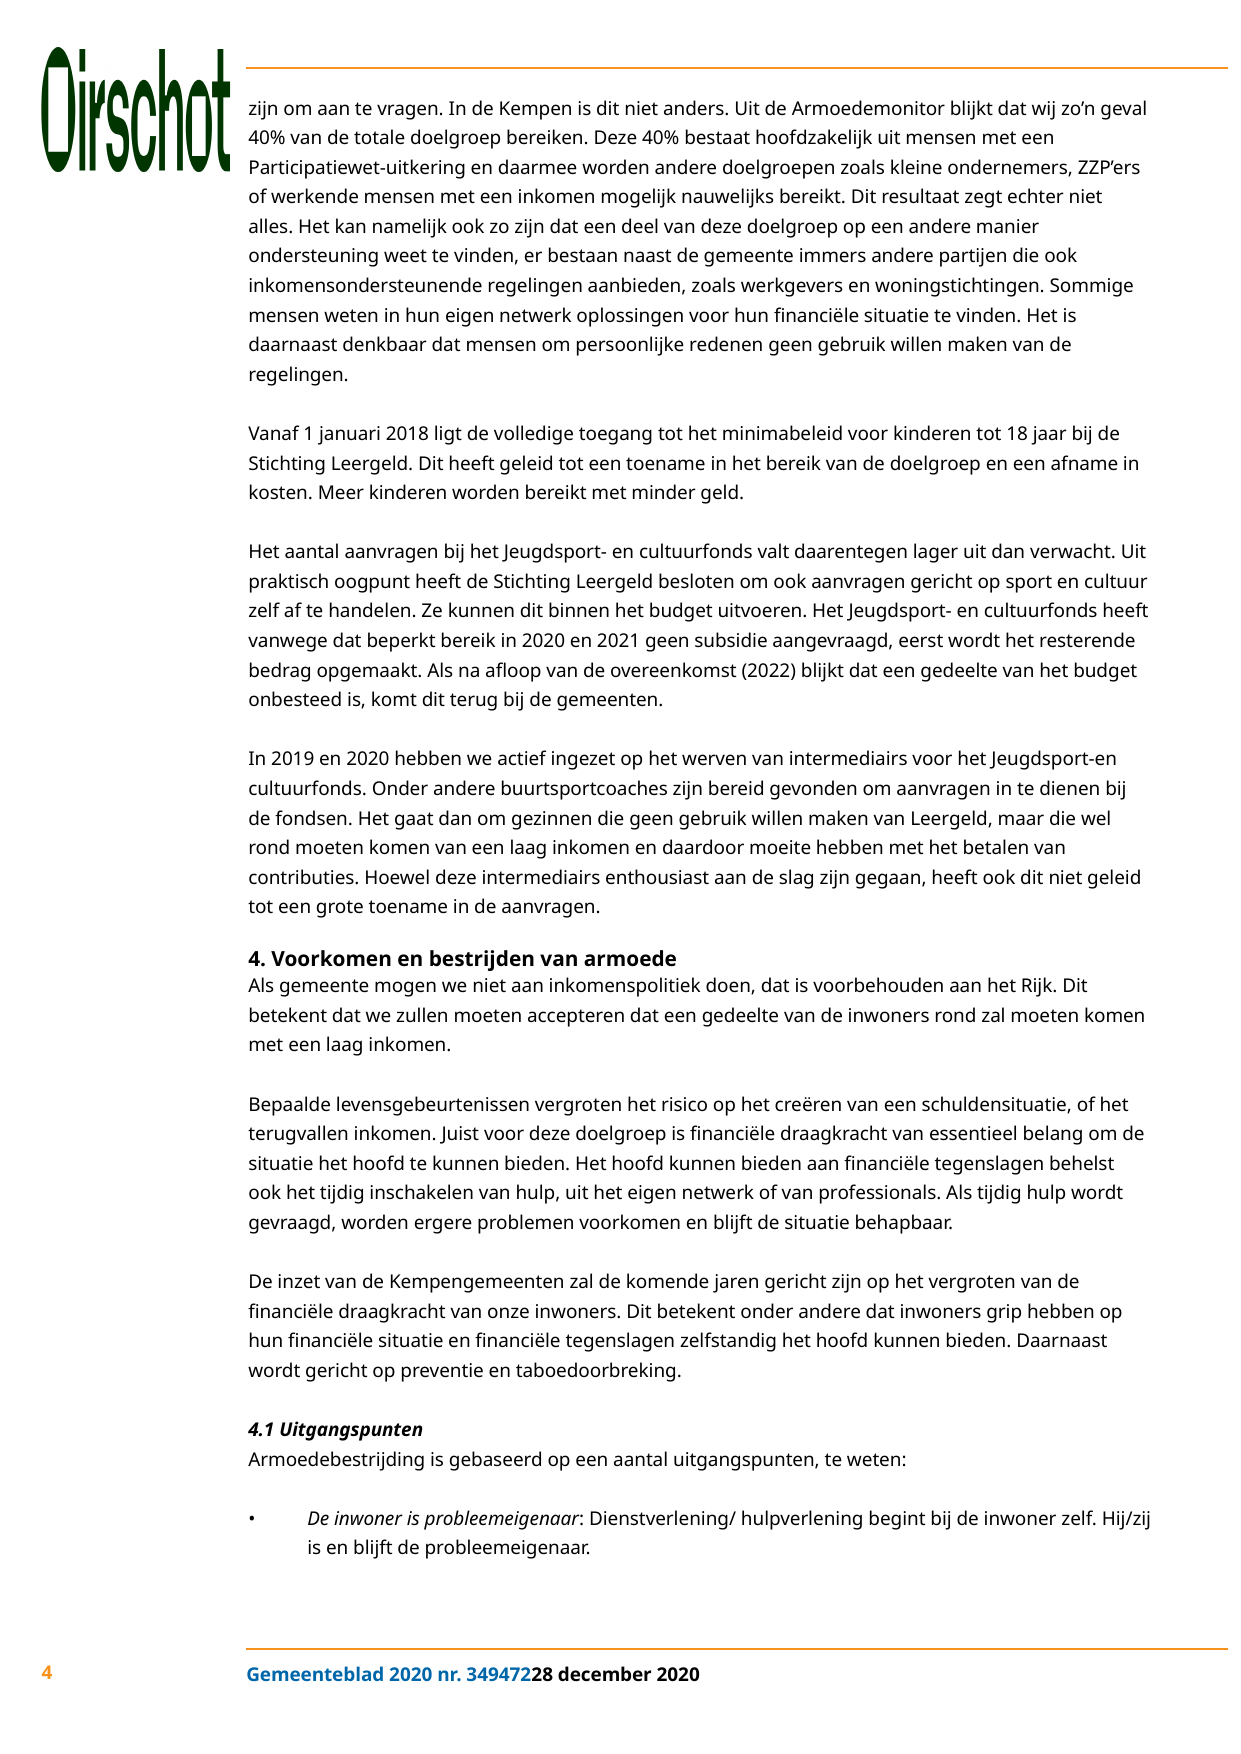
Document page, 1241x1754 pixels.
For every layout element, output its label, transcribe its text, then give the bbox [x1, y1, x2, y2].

text Bepaalde levensgebeurtenissen vergroten het risico op het creëren van een schuldensituatie, of het terugvallen inkomen. Juist voor deze doelgroep is financiële draagkracht van essentieel belang om de situatie het hoofd te kunnen bieden. Het hoofd kunnen bieden aan financiële tegenslagen behelst ook het tijdig inschakelen van hulp, uit het eigen netwerk of van professionals. Als tijdig hulp wordt gevraagd, worden ergere problemen voorkomen en blijft de situatie behapbaar. [248, 1091, 1152, 1235]
list De inwoner is probleemeigenaar: Dienstverlening/ hulpverlening begint bij de inwoner zelf. Hij/zij is en blijft de probleemeigenaar. [248, 1505, 1152, 1560]
text Armoedebestrijding is gebaseerd op een aantal uitgangspunten, te weten: [248, 1446, 1152, 1471]
text De inzet van de Kempengemeenten zal de komende jaren gericht zijn op het vergroten van de financiële draagkracht van onze inwoners. Dit betekent onder andere dat inwoners grip hebben op hun financiële situatie en financiële tegenslagen zelfstandig het hoofd kunnen bieden. Daarnaast wordt gericht op preventie en taboedoorbreking. [248, 1268, 1152, 1383]
text In 2019 en 2020 hebben we actief ingezet op het werven van intermediairs voor het Jeugdsport-en cultuurfonds. Onder andere buurtsportcoaches zijn bereid gevonden om aanvragen in te dienen bij de fondsen. Het gaat dan om gezinnen die geen gebruik willen maken van Leergeld, maar die wel rond moeten komen van een laag inkomen en daardoor moeite hebben met het betalen van contributies. Hoewel deze intermediairs enthousiast aan de slag zijn gegaan, heeft ook dit niet geleid tot een grote toename in de aanvragen. [248, 746, 1152, 919]
text Het aantal aanvragen bij het Jeugdsport- en cultuurfonds valt daarentegen lager uit dan verwacht. Uit praktisch oogpunt heeft de Stichting Leergeld besloten om ook aanvragen gericht op sport en cultuur zelf af te handelen. Ze kunnen dit binnen het budget uitvoeren. Het Jeugdsport- en cultuurfonds heeft vanwege dat beperkt bereik in 2020 en 2021 geen subsidie aangevraagd, eerst wordt het resterende bedrag opgemaakt. Als na afloop van de overeenkomst (2022) blijkt dat een gedeelte van het budget onbesteed is, komt dit terug bij de gemeenten. [248, 538, 1152, 712]
text Vanaf 1 januari 2018 ligt de volledige toegang tot het minimabeleid voor kinderen tot 18 jaar bij de Stichting Leergeld. Dit heeft geleid tot een toename in het bereik van de doelgroep en een afname in kosten. Meer kinderen worden bereikt met minder geld. [248, 420, 1152, 505]
picture [41, 47, 231, 172]
text 4.1 Uitgangspunten [248, 1416, 1152, 1442]
text 4. Voorkomen en bestrijden van armoede [248, 944, 1152, 972]
text zijn om aan te vragen. In de Kempen is dit niet anders. Uit de Armoedemonitor blijkt dat wij zo’n geval 40% van de totale doelgroep bereiken. Deze 40% bestaat hoofdzakelijk uit mensen met een Participatiewet-uitkering en daarmee worden andere doelgroepen zoals kleine ondernemers, ZZP’ers of werkende mensen met een inkomen mogelijk nauwelijks bereikt. Dit resultaat zegt echter niet alles. Het kan namelijk ook zo zijn dat een deel van deze doelgroep op een andere manier ondersteuning weet te vinden, er bestaan naast de gemeente immers andere partijen die ook inkomensondersteunende regelingen aanbieden, zoals werkgevers en woningstichtingen. Sommige mensen weten in hun eigen netwerk oplossingen voor hun financiële situatie te vinden. Het is daarnaast denkbaar dat mensen om persoonlijke redenen geen gebruik willen maken van de regelingen. [248, 95, 1152, 387]
text Als gemeente mogen we niet aan inkomenspolitiek doen, dat is voorbehouden aan het Rijk. Dit betekent dat we zullen moeten accepteren dat een gedeelte van de inwoners rond zal moeten komen met een laag inkomen. [248, 972, 1152, 1057]
